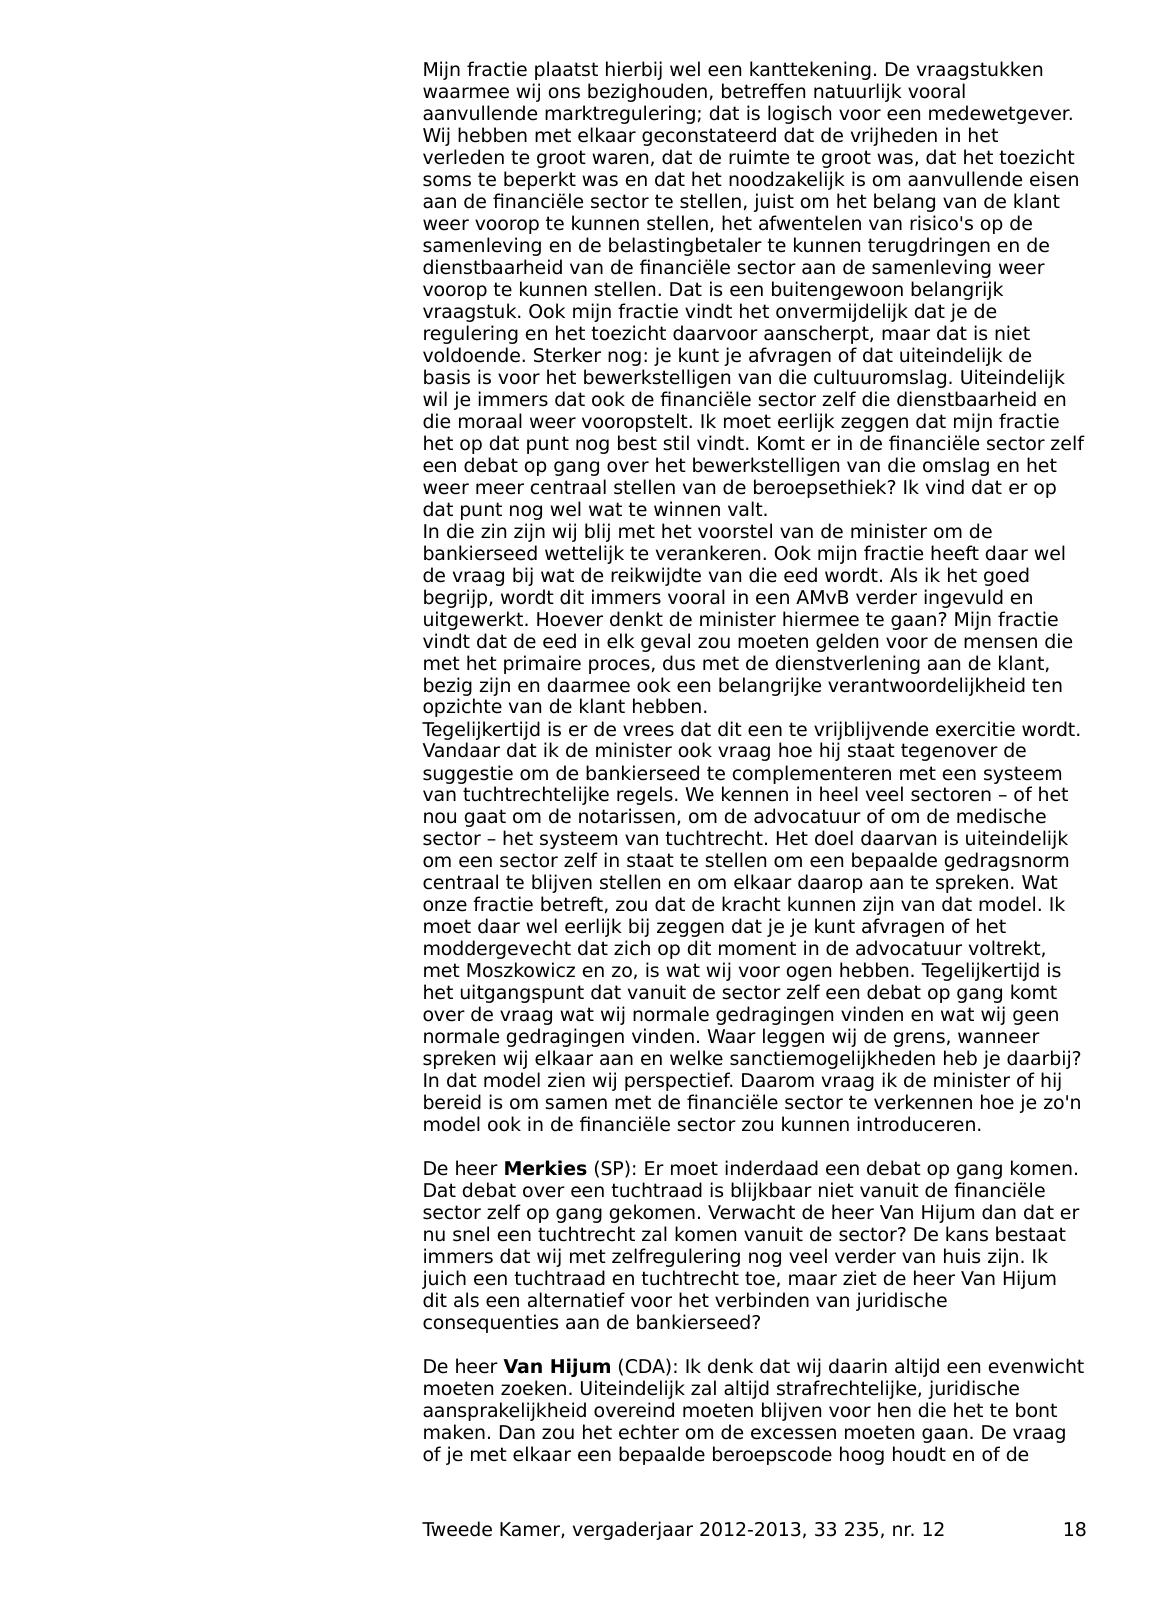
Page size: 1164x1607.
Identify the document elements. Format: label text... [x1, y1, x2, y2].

text De heer Merkies (SP): Er moet inderdaad een debat op gang komen. Dat debat over een tuchtraad is blijkbaar niet vanuit de financiële sector zelf op gang gekomen. Verwacht de heer Van Hijum dan dat er nu snel een tuchtrecht zal komen vanuit de sector? De kans bestaat immers dat wij met zelfregulering nog veel verder van huis zijn. Ik juich een tuchtraad en tuchtrecht toe, maar ziet de heer Van Hijum dit als een alternatief voor het verbinden van juridische consequenties aan de bankierseed? [422, 1158, 1087, 1334]
text In die zin zijn wij blij met het voorstel van de minister om de bankierseed wettelijk te verankeren. Ook mijn fractie heeft daar wel de vraag bij wat de reikwijdte van die eed wordt. Als ik het goed begrijp, wordt dit immers vooral in een AMvB verder ingevuld en uitgewerkt. Hoever denkt de minister hiermee te gaan? Mijn fractie vindt dat de eed in elk geval zou moeten gelden voor de mensen die met het primaire proces, dus met de dienstverlening aan de klant, bezig zijn en daarmee ook een belangrijke verantwoordelijkheid ten opzichte van de klant hebben. [422, 521, 1087, 718]
text Mijn fractie plaatst hierbij wel een kanttekening. De vraagstukken waarmee wij ons bezighouden, betreffen natuurlijk vooral aanvullende marktregulering; dat is logisch voor een medewetgever. Wij hebben met elkaar geconstateerd dat de vrijheden in het verleden te groot waren, dat de ruimte te groot was, dat het toezicht soms te beperkt was en dat het noodzakelijk is om aanvullende eisen aan de financiële sector te stellen, juist om het belang van de klant weer voorop te kunnen stellen, het afwentelen van risico's op de samenleving en de belastingbetaler te kunnen terugdringen en de dienstbaarheid van de financiële sector aan de samenleving weer voorop te kunnen stellen. Dat is een buitengewoon belangrijk vraagstuk. Ook mijn fractie vindt het onvermijdelijk dat je de regulering en het toezicht daarvoor aanscherpt, maar dat is niet voldoende. Sterker nog: je kunt je afvragen of dat uiteindelijk de basis is voor het bewerkstelligen van die cultuuromslag. Uiteindelijk wil je immers dat ook de financiële sector zelf die dienstbaarheid en die moraal weer vooropstelt. Ik moet eerlijk zeggen dat mijn fractie het op dat punt nog best stil vindt. Komt er in de financiële sector zelf een debat op gang over het bewerkstelligen van die omslag en het weer meer centraal stellen van de beroepsethiek? Ik vind dat er op dat punt nog wel wat te winnen valt. [422, 59, 1087, 521]
text De heer Van Hijum (CDA): Ik denk dat wij daarin altijd een evenwicht moeten zoeken. Uiteindelijk zal altijd strafrechtelijke, juridische aansprakelijkheid overeind moeten blijven voor hen die het te bont maken. Dan zou het echter om de excessen moeten gaan. De vraag of je met elkaar een bepaalde beroepscode hoog houdt en of de [422, 1356, 1087, 1466]
text Tegelijkertijd is er de vrees dat dit een te vrijblijvende exercitie wordt. Vandaar dat ik de minister ook vraag hoe hij staat tegenover de suggestie om de bankierseed te complementeren met een systeem van tuchtrechtelijke regels. We kennen in heel veel sectoren – of het nou gaat om de notarissen, om de advocatuur of om de medische sector – het systeem van tuchtrecht. Het doel daarvan is uiteindelijk om een sector zelf in staat te stellen om een bepaalde gedragsnorm centraal te blijven stellen en om elkaar daarop aan te spreken. Wat onze fractie betreft, zou dat de kracht kunnen zijn van dat model. Ik moet daar wel eerlijk bij zeggen dat je je kunt afvragen of het moddergevecht dat zich op dit moment in de advocatuur voltrekt, met Moszkowicz en zo, is wat wij voor ogen hebben. Tegelijkertijd is het uitgangspunt dat vanuit de sector zelf een debat op gang komt over de vraag wat wij normale gedragingen vinden en wat wij geen normale gedragingen vinden. Waar leggen wij de grens, wanneer spreken wij elkaar aan en welke sanctiemogelijkheden heb je daarbij? In dat model zien wij perspectief. Daarom vraag ik de minister of hij bereid is om samen met de financiële sector te verkennen hoe je zo'n model ook in de financiële sector zou kunnen introduceren. [422, 718, 1087, 1136]
